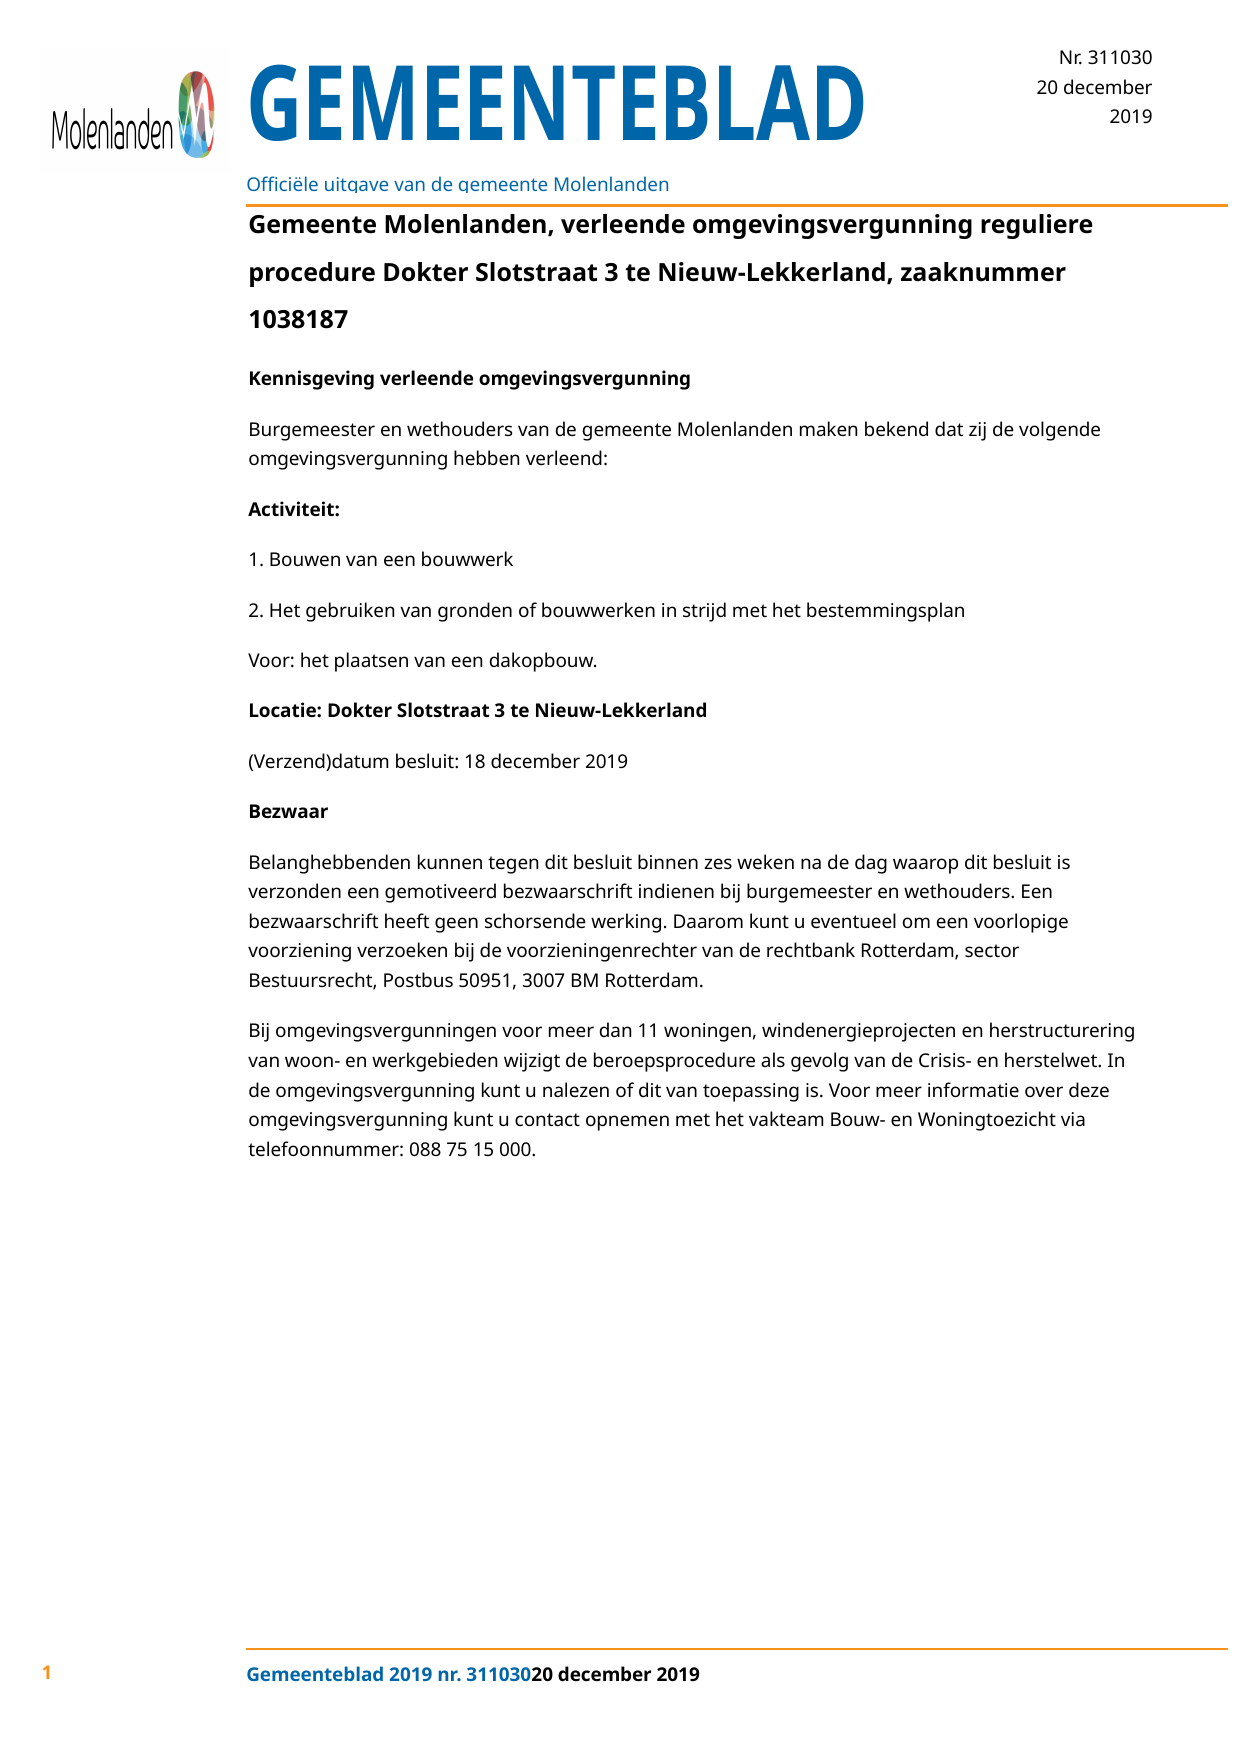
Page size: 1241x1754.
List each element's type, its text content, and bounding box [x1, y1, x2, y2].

text (Verzend)datum besluit: 18 december 2019 [248, 748, 1152, 774]
text 2. Het gebruiken van gronden of bouwwerken in strijd met het bestemmingsplan [248, 597, 1152, 622]
text Locatie: Dokter Slotstraat 3 te Nieuw-Lekkerland [248, 698, 1152, 723]
text Belanghebbenden kunnen tegen dit besluit binnen zes weken na de dag waarop dit besluit is verzonden een gemotiveerd bezwaarschrift indienen bij burgemeester en wethouders. Een bezwaarschrift heeft geen schorsende werking. Daarom kunt u eventueel om een voorlopige voorziening verzoeken bij de voorzieningenrechter van de rechtbank Rotterdam, sector Bestuursrecht, Postbus 50951, 3007 BM Rotterdam. [248, 849, 1152, 993]
text Bezwaar [248, 798, 1152, 824]
text Activiteit: [248, 496, 1152, 522]
text Bij omgevingsvergunningen voor meer dan 11 woningen, windenergieprojecten en herstructurering van woon- en werkgebieden wijzigt de beroepsprocedure als gevolg van de Crisis- en herstelwet. In de omgevingsvergunning kunt u nalezen of dit van toepassing is. Voor meer informatie over deze omgevingsvergunning kunt u contact opnemen met het vakteam Bouw- en Woningtoezicht via telefoonnummer: 088 75 15 000. [248, 1018, 1152, 1162]
picture [41, 47, 231, 172]
text Burgemeester en wethouders van de gemeente Molenlanden maken bekend dat zij de volgende omgevingsvergunning hebben verleend: [248, 416, 1152, 471]
text Gemeente Molenlanden, verleende omgevingsvergunning reguliere procedure Dokter Slotstraat 3 te Nieuw-Lekkerland, zaaknummer 1038187 [248, 207, 1152, 336]
text 1. Bouwen van een bouwwerk [248, 546, 1152, 572]
text Kennisgeving verleende omgevingsvergunning [248, 366, 1152, 391]
text Voor: het plaatsen van een dakopbouw. [248, 647, 1152, 673]
